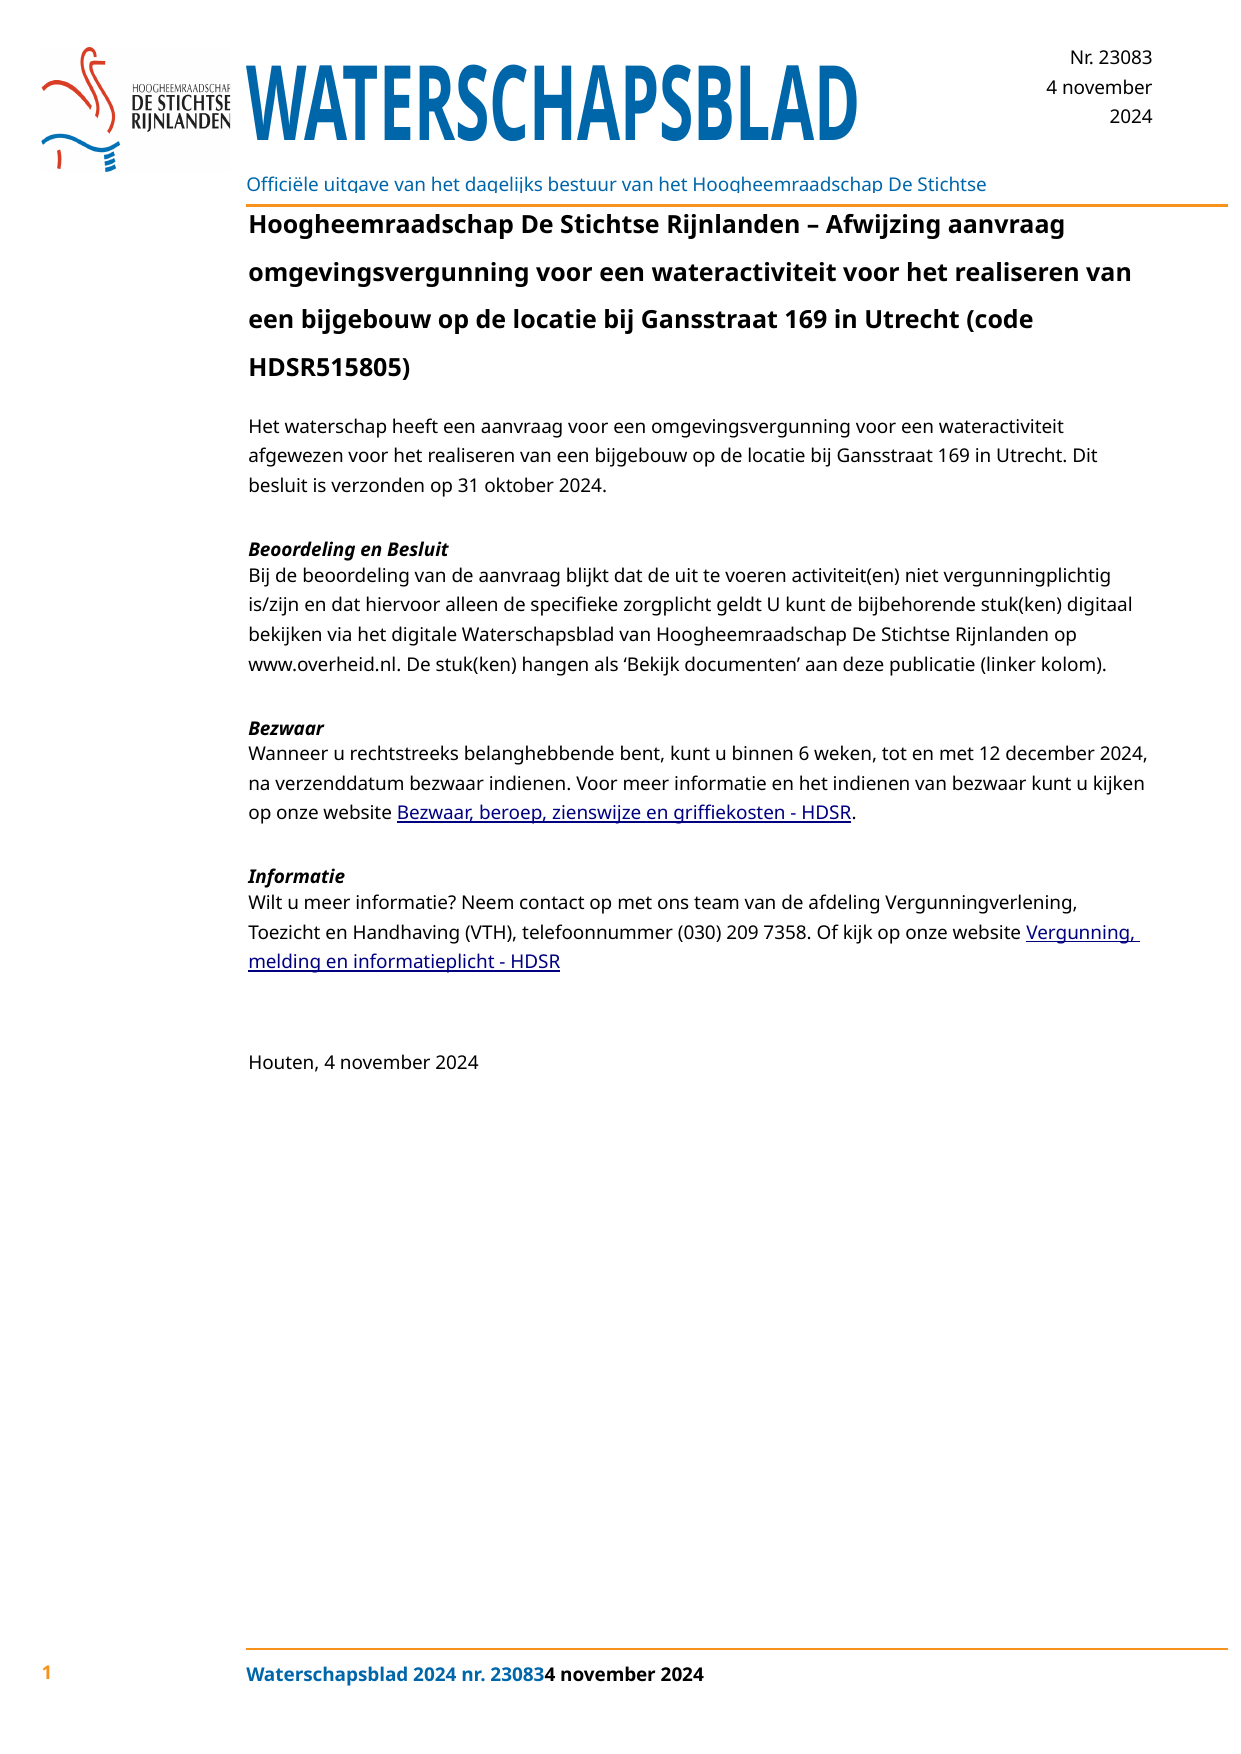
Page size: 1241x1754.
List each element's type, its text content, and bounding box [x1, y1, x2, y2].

text Bij de beoordeling van de aanvraag blijkt dat de uit te voeren activiteit(en) niet vergunningplichtig is/zijn en dat hiervoor alleen de specifieke zorgplicht geldt U kunt de bijbehorende stuk(ken) digitaal bekijken via het digitale Waterschapsblad van Hoogheemraadschap De Stichtse Rijnlanden op www.overheid.nl. De stuk(ken) hangen als ‘Bekijk documenten’ aan deze publicatie (linker kolom). [248, 562, 1152, 676]
text Informatie [248, 863, 1152, 889]
text Wanneer u rechtstreeks belanghebbende bent, kunt u binnen 6 weken, tot en met 12 december 2024, na verzenddatum bezwaar indienen. Voor meer informatie en het indienen van bezwaar kunt u kijken op onze website Bezwaar, beroep, zienswijze en griffiekosten - HDSR. [248, 740, 1152, 825]
text Bezwaar [248, 715, 1152, 740]
text Houten, 4 november 2024 [248, 1049, 1152, 1075]
text Hoogheemraadschap De Stichtse Rijnlanden – Afwijzing aanvraag omgevingsvergunning voor een wateractiviteit voor het realiseren van een bijgebouw op de locatie bij Gansstraat 169 in Utrecht (code HDSR515805) [248, 207, 1152, 384]
text Wilt u meer informatie? Neem contact op met ons team van de afdeling Vergunningverlening, Toezicht en Handhaving (VTH), telefoonnummer (030) 209 7358. Of kijk op onze website Vergunning, melding en informatieplicht - HDSR [248, 889, 1152, 974]
picture [41, 47, 231, 172]
text Het waterschap heeft een aanvraag voor een omgevingsvergunning voor een wateractiviteit afgewezen voor het realiseren van een bijgebouw op de locatie bij Gansstraat 169 in Utrecht. Dit besluit is verzonden op 31 oktober 2024. [248, 413, 1152, 498]
text Beoordeling en Besluit [248, 536, 1152, 562]
